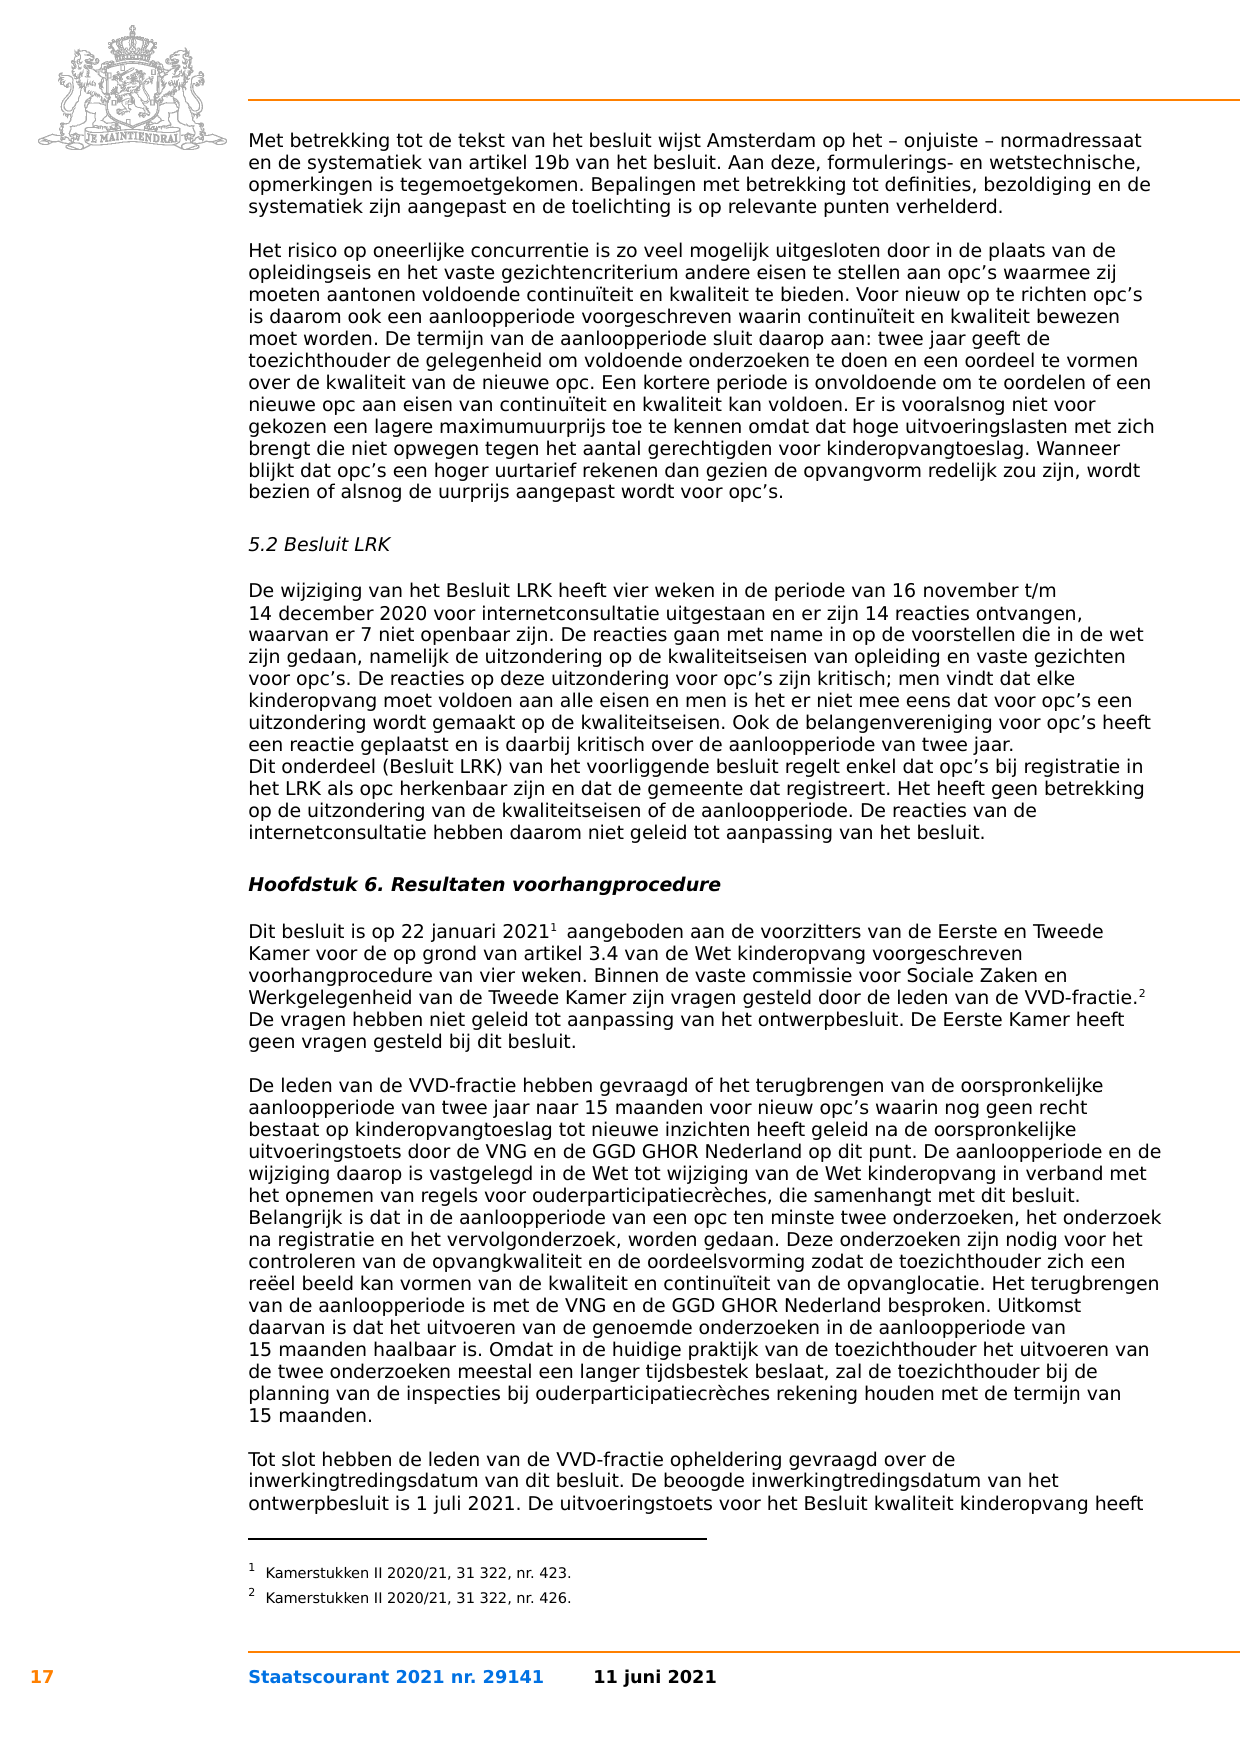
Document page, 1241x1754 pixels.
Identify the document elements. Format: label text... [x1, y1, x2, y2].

picture [38, 25, 227, 150]
text Dit besluit is op 22 januari 2021 aangeboden aan de voorzitters van de Eerste en Tweede Kamer voor de op grond van artikel 3.4 van de Wet kinderopvang voorgeschreven voorhangprocedure van vier weken. Binnen de vaste commissie voor Sociale Zaken en Werkgelegenheid van de Tweede Kamer zijn vragen gesteld door de leden van de VVD-fractie. De vragen hebben niet geleid tot aanpassing van het ontwerpbesluit. De Eerste Kamer heeft geen vragen gesteld bij dit besluit. [248, 921, 1163, 1053]
text Het risico op oneerlijke concurrentie is zo veel mogelijk uitgesloten door in de plaats van de opleidingseis en het vaste gezichtencriterium andere eisen te stellen aan opc’s waarmee zij moeten aantonen voldoende continuïteit en kwaliteit te bieden. Voor nieuw op te richten opc’s is daarom ook een aanloopperiode voorgeschreven waarin continuïteit en kwaliteit bewezen moet worden. De termijn van de aanloopperiode sluit daarop aan: twee jaar geeft de toezichthouder de gelegenheid om voldoende onderzoeken te doen en een oordeel te vormen over de kwaliteit van de nieuwe opc. Een kortere periode is onvoldoende om te oordelen of een nieuwe opc aan eisen van continuïteit en kwaliteit kan voldoen. Er is vooralsnog niet voor gekozen een lagere maximumuurprijs toe te kennen omdat dat hoge uitvoeringslasten met zich brengt die niet opwegen tegen het aantal gerechtigden voor kinderopvangtoeslag. Wanneer blijkt dat opc’s een hoger uurtarief rekenen dan gezien de opvangvorm redelijk zou zijn, wordt bezien of alsnog de uurprijs aangepast wordt voor opc’s. [248, 240, 1163, 503]
text De leden van de VVD-fractie hebben gevraagd of het terugbrengen van de oorspronkelijke aanloopperiode van twee jaar naar 15 maanden voor nieuw opc’s waarin nog geen recht bestaat op kinderopvangtoeslag tot nieuwe inzichten heeft geleid na de oorspronkelijke uitvoeringstoets door de VNG en de GGD GHOR Nederland op dit punt. De aanloopperiode en de wijziging daarop is vastgelegd in de Wet tot wijziging van de Wet kinderopvang in verband met het opnemen van regels voor ouderparticipatiecrèches, die samenhangt met dit besluit. Belangrijk is dat in de aanloopperiode van een opc ten minste twee onderzoeken, het onderzoek na registratie en het vervolgonderzoek, worden gedaan. Deze onderzoeken zijn nodig voor het controleren van de opvangkwaliteit en de oordeelsvorming zodat de toezichthouder zich een reëel beeld kan vormen van de kwaliteit en continuïteit van de opvanglocatie. Het terugbrengen van de aanloopperiode is met de VNG en de GGD GHOR Nederland besproken. Uitkomst daarvan is dat het uitvoeren van de genoemde onderzoeken in de aanloopperiode van 15 maanden haalbaar is. Omdat in de huidige praktijk van de toezichthouder het uitvoeren van de twee onderzoeken meestal een langer tijdsbestek beslaat, zal de toezichthouder bij de planning van de inspecties bij ouderparticipatiecrèches rekening houden met de termijn van 15 maanden. [248, 1075, 1163, 1427]
text Kamerstukken II 2020/21, 31 322, nr. 423. [248, 1561, 1163, 1583]
text De wijziging van het Besluit LRK heeft vier weken in de periode van 16 november t/m 14 december 2020 voor internetconsultatie uitgestaan en er zijn 14 reacties ontvangen, waarvan er 7 niet openbaar zijn. De reacties gaan met name in op de voorstellen die in de wet zijn gedaan, namelijk de uitzondering op de kwaliteitseisen van opleiding en vaste gezichten voor opc’s. De reacties op deze uitzondering voor opc’s zijn kritisch; men vindt dat elke kinderopvang moet voldoen aan alle eisen en men is het er niet mee eens dat voor opc’s een uitzondering wordt gemaakt op de kwaliteitseisen. Ook de belangenvereniging voor opc’s heeft een reactie geplaatst en is daarbij kritisch over de aanloopperiode van twee jaar. [248, 580, 1163, 756]
text Dit onderdeel (Besluit LRK) van het voorliggende besluit regelt enkel dat opc’s bij registratie in het LRK als opc herkenbaar zijn en dat de gemeente dat registreert. Het heeft geen betrekking op de uitzondering van de kwaliteitseisen of de aanloopperiode. De reacties van de internetconsultatie hebben daarom niet geleid tot aanpassing van het besluit. [248, 756, 1163, 844]
subtitle Hoofdstuk 6. Resultaten voorhangprocedure [248, 874, 1163, 896]
subtitle 5.2 Besluit LRK [248, 533, 1163, 555]
text Kamerstukken II 2020/21, 31 322, nr. 426. [248, 1586, 1163, 1608]
text Met betrekking tot de tekst van het besluit wijst Amsterdam op het – onjuiste – normadressaat en de systematiek van artikel 19b van het besluit. Aan deze, formulerings- en wetstechnische, opmerkingen is tegemoetgekomen. Bepalingen met betrekking tot definities, bezoldiging en de systematiek zijn aangepast en de toelichting is op relevante punten verhelderd. [248, 130, 1163, 218]
text Tot slot hebben de leden van de VVD-fractie opheldering gevraagd over de inwerkingtredingsdatum van dit besluit. De beoogde inwerkingtredingsdatum van het ontwerpbesluit is 1 juli 2021. De uitvoeringstoets voor het Besluit kwaliteit kinderopvang heeft [248, 1448, 1163, 1514]
